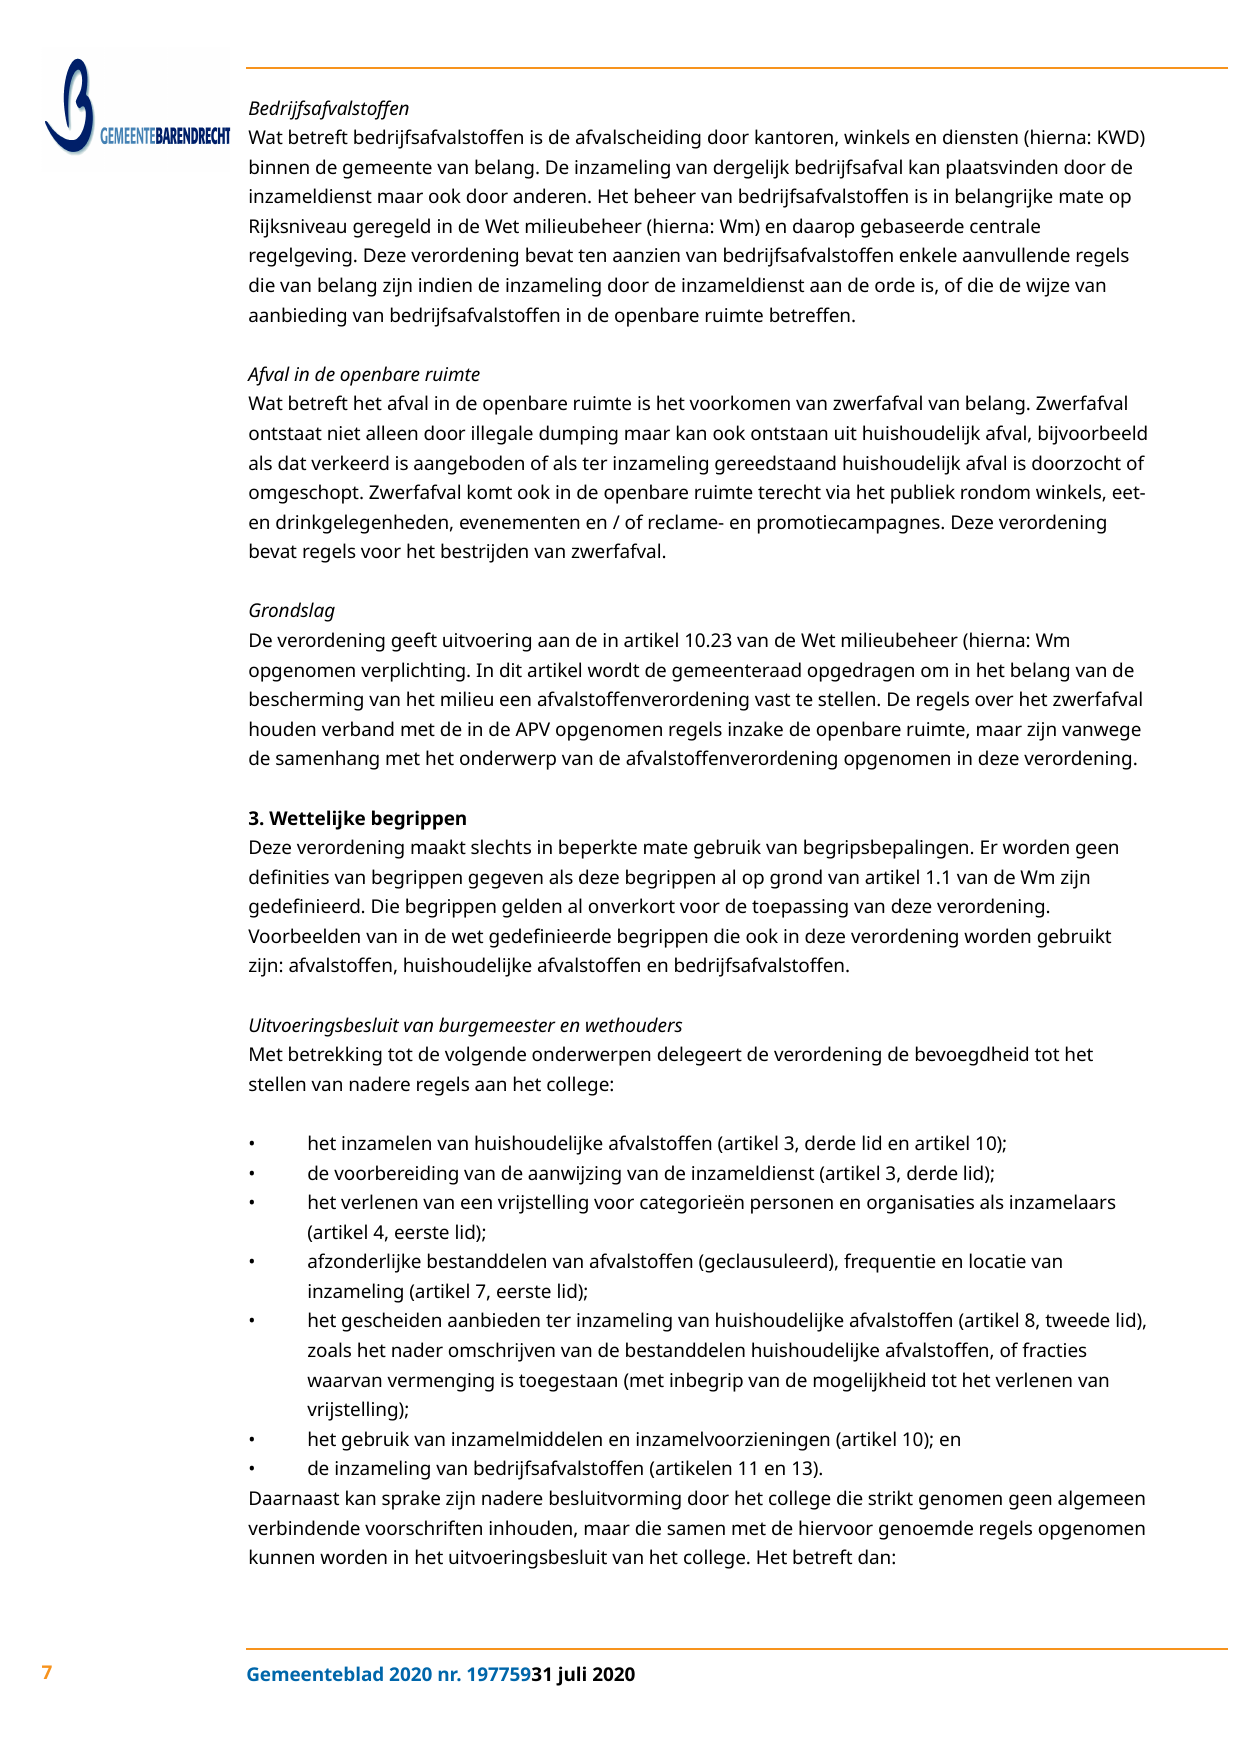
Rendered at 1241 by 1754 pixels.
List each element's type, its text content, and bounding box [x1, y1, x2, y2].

text Uitvoeringsbesluit van burgemeester en wethouders [248, 1012, 1152, 1038]
text Wat betreft bedrijfsafvalstoffen is de afvalscheiding door kantoren, winkels en diensten (hierna: KWD) binnen de gemeente van belang. De inzameling van dergelijk bedrijfsafval kan plaatsvinden door de inzameldienst maar ook door anderen. Het beheer van bedrijfsafvalstoffen is in belangrijke mate op Rijksniveau geregeld in de Wet milieubeheer (hierna: Wm) en daarop gebaseerde centrale regelgeving. Deze verordening bevat ten aanzien van bedrijfsafvalstoffen enkele aanvullende regels die van belang zijn indien de inzameling door de inzameldienst aan de orde is, of die de wijze van aanbieding van bedrijfsafvalstoffen in de openbare ruimte betreffen. [248, 124, 1152, 328]
text 3. Wettelijke begrippen [248, 805, 1152, 831]
text Met betrekking tot de volgende onderwerpen delegeert de verordening de bevoegdheid tot het stellen van nadere regels aan het college: [248, 1041, 1152, 1097]
text Wat betreft het afval in de openbare ruimte is het voorkomen van zwerfafval van belang. Zwerfafval ontstaat niet alleen door illegale dumping maar kan ook ontstaan uit huishoudelijk afval, bijvoorbeeld als dat verkeerd is aangeboden of als ter inzameling gereedstaand huishoudelijk afval is doorzocht of omgeschopt. Zwerfafval komt ook in de openbare ruimte terecht via het publiek rondom winkels, eet- en drinkgelegenheden, evenementen en / of reclame- en promotiecampagnes. Deze verordening bevat regels voor het bestrijden van zwerfafval. [248, 391, 1152, 564]
list afzonderlijke bestanddelen van afvalstoffen (geclausuleerd), frequentie en locatie van inzameling (artikel 7, eerste lid); [248, 1248, 1152, 1304]
text De verordening geeft uitvoering aan de in artikel 10.23 van de Wet milieubeheer (hierna: Wm opgenomen verplichting. In dit artikel wordt de gemeenteraad opgedragen om in het belang van de bescherming van het milieu een afvalstoffenverordening vast te stellen. De regels over het zwerfafval houden verband met de in de APV opgenomen regels inzake de openbare ruimte, maar zijn vanwege de samenhang met het onderwerp van de afvalstoffenverordening opgenomen in deze verordening. [248, 627, 1152, 771]
text Bedrijfsafvalstoffen [248, 95, 1152, 121]
text Afval in de openbare ruimte [248, 361, 1152, 387]
text Voorbeelden van in de wet gedefinieerde begrippen die ook in deze verordening worden gebruikt zijn: afvalstoffen, huishoudelijke afvalstoffen en bedrijfsafvalstoffen. [248, 923, 1152, 978]
list het gebruik van inzamelmiddelen en inzamelvoorzieningen (artikel 10); en [248, 1426, 1152, 1452]
list de inzameling van bedrijfsafvalstoffen (artikelen 11 en 13). [248, 1456, 1152, 1481]
picture [41, 47, 231, 172]
text Deze verordening maakt slechts in beperkte mate gebruik van begripsbepalingen. Er worden geen definities van begrippen gegeven als deze begrippen al op grond van artikel 1.1 van de Wm zijn gedefinieerd. Die begrippen gelden al onverkort voor de toepassing van deze verordening. [248, 834, 1152, 919]
list de voorbereiding van de aanwijzing van de inzameldienst (artikel 3, derde lid); [248, 1160, 1152, 1186]
text Daarnaast kan sprake zijn nadere besluitvorming door het college die strikt genomen geen algemeen verbindende voorschriften inhouden, maar die samen met de hiervoor genoemde regels opgenomen kunnen worden in het uitvoeringsbesluit van het college. Het betreft dan: [248, 1485, 1152, 1570]
list het inzamelen van huishoudelijke afvalstoffen (artikel 3, derde lid en artikel 10); [248, 1130, 1152, 1156]
list het gescheiden aanbieden ter inzameling van huishoudelijke afvalstoffen (artikel 8, tweede lid), zoals het nader omschrijven van de bestanddelen huishoudelijke afvalstoffen, of fracties waarvan vermenging is toegestaan (met inbegrip van de mogelijkheid tot het verlenen van vrijstelling); [248, 1308, 1152, 1422]
text Grondslag [248, 598, 1152, 623]
list het verlenen van een vrijstelling voor categorieën personen en organisaties als inzamelaars (artikel 4, eerste lid); [248, 1189, 1152, 1245]
